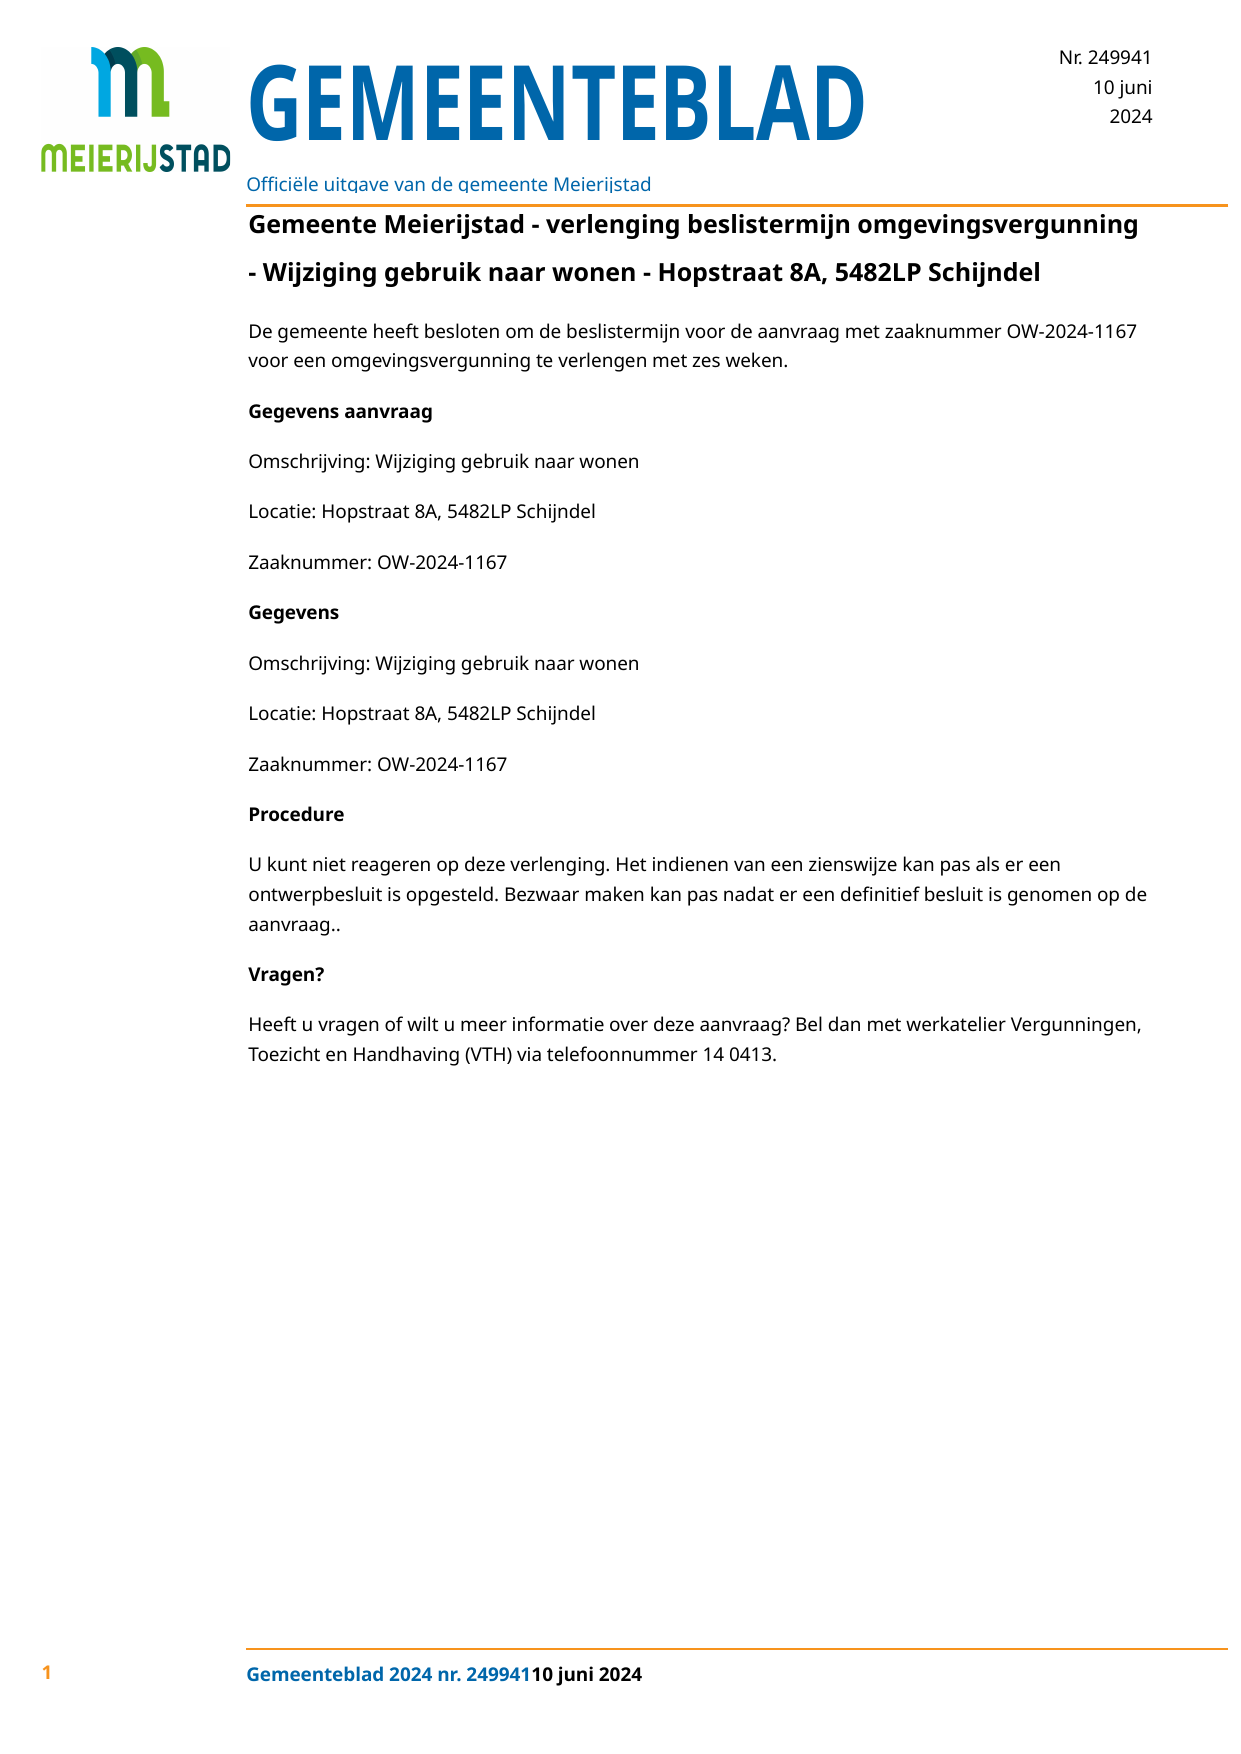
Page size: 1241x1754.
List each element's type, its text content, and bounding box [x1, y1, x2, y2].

text U kunt niet reageren op deze verlenging. Het indienen van een zienswijze kan pas als er een ontwerpbesluit is opgesteld. Bezwaar maken kan pas nadat er een definitief besluit is genomen op de aanvraag.. [248, 852, 1152, 937]
text Omschrijving: Wijziging gebruik naar wonen [248, 448, 1152, 474]
text Heeft u vragen of wilt u meer informatie over deze aanvraag? Bel dan met werkatelier Vergunningen, Toezicht en Handhaving (VTH) via telefoonnummer 14 0413. [248, 1012, 1152, 1067]
text Zaaknummer: OW-2024-1167 [248, 751, 1152, 777]
text Zaaknummer: OW-2024-1167 [248, 549, 1152, 575]
text Gegevens [248, 599, 1152, 625]
text Omschrijving: Wijziging gebruik naar wonen [248, 650, 1152, 676]
text Gemeente Meierijstad - verlenging beslistermijn omgevingsvergunning - Wijziging gebruik naar wonen - Hopstraat 8A, 5482LP Schijndel [248, 207, 1152, 288]
text Procedure [248, 801, 1152, 827]
text Gegevens aanvraag [248, 398, 1152, 424]
text De gemeente heeft besloten om de beslistermijn voor de aanvraag met zaaknummer OW-2024-1167 voor een omgevingsvergunning te verlengen met zes weken. [248, 318, 1152, 373]
text Vragen? [248, 961, 1152, 987]
text Locatie: Hopstraat 8A, 5482LP Schijndel [248, 700, 1152, 726]
picture [41, 47, 231, 172]
text Locatie: Hopstraat 8A, 5482LP Schijndel [248, 499, 1152, 524]
